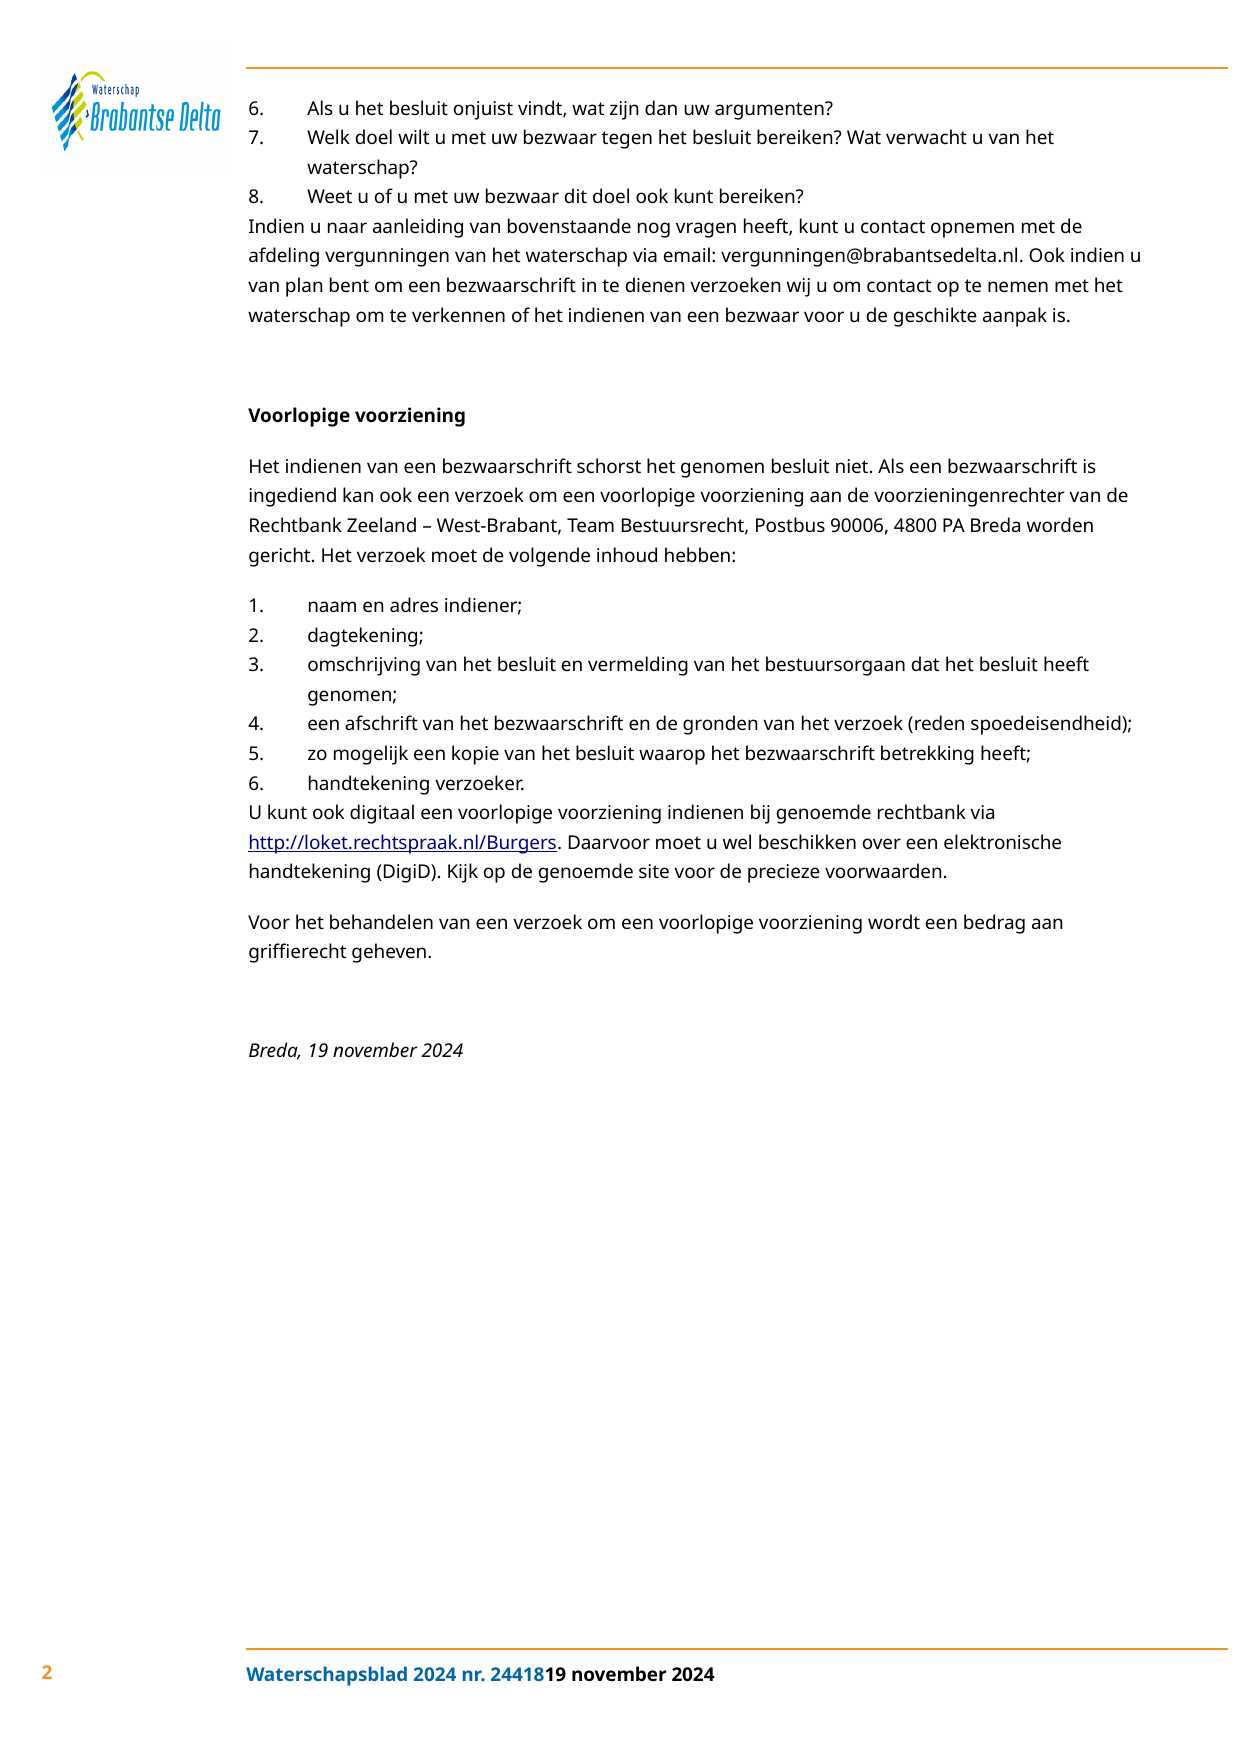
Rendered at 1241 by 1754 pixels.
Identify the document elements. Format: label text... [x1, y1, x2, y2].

list naam en adres indiener; [248, 592, 1152, 618]
text Breda, 19 november 2024 [248, 1037, 1152, 1062]
list omschrijving van het besluit en vermelding van het bestuursorgaan dat het besluit heeft genomen; [248, 651, 1152, 707]
list Welk doel wilt u met uw bezwaar tegen het besluit bereiken? Wat verwacht u van het waterschap? [248, 124, 1152, 180]
text U kunt ook digitaal een voorlopige voorziening indienen bij genoemde rechtbank via http://loket.rechtspraak.nl/Burgers. Daarvoor moet u wel beschikken over een elektronische handtekening (DigiD). Kijk op de genoemde site voor de precieze voorwaarden. [248, 799, 1152, 884]
text Voorlopige voorziening [248, 403, 1152, 428]
list handtekening verzoeker. [248, 770, 1152, 796]
list een afschrift van het bezwaarschrift en de gronden van het verzoek (reden spoedeisendheid); [248, 711, 1152, 736]
text Voor het behandelen van een verzoek om een voorlopige voorziening wordt een bedrag aan griffierecht geheven. [248, 909, 1152, 964]
list Weet u of u met uw bezwaar dit doel ook kunt bereiken? [248, 183, 1152, 209]
text Het indienen van een bezwaarschrift schorst het genomen besluit niet. Als een bezwaarschrift is ingediend kan ook een verzoek om een voorlopige voorziening aan de voorzieningenrechter van de Rechtbank Zeeland – West-Brabant, Team Bestuursrecht, Postbus 90006, 4800 PA Breda worden gericht. Het verzoek moet de volgende inhoud hebben: [248, 453, 1152, 568]
list dagtekening; [248, 622, 1152, 648]
list Als u het besluit onjuist vindt, wat zijn dan uw argumenten? [248, 95, 1152, 121]
picture [41, 47, 231, 172]
text Indien u naar aanleiding van bovenstaande nog vragen heeft, kunt u contact opnemen met de afdeling vergunningen van het waterschap via email: vergunningen@brabantsedelta.nl. Ook indien u van plan bent om een bezwaarschrift in te dienen verzoeken wij u om contact op te nemen met het waterschap om te verkennen of het indienen van een bezwaar voor u de geschikte aanpak is. [248, 213, 1152, 328]
list zo mogelijk een kopie van het besluit waarop het bezwaarschrift betrekking heeft; [248, 740, 1152, 766]
